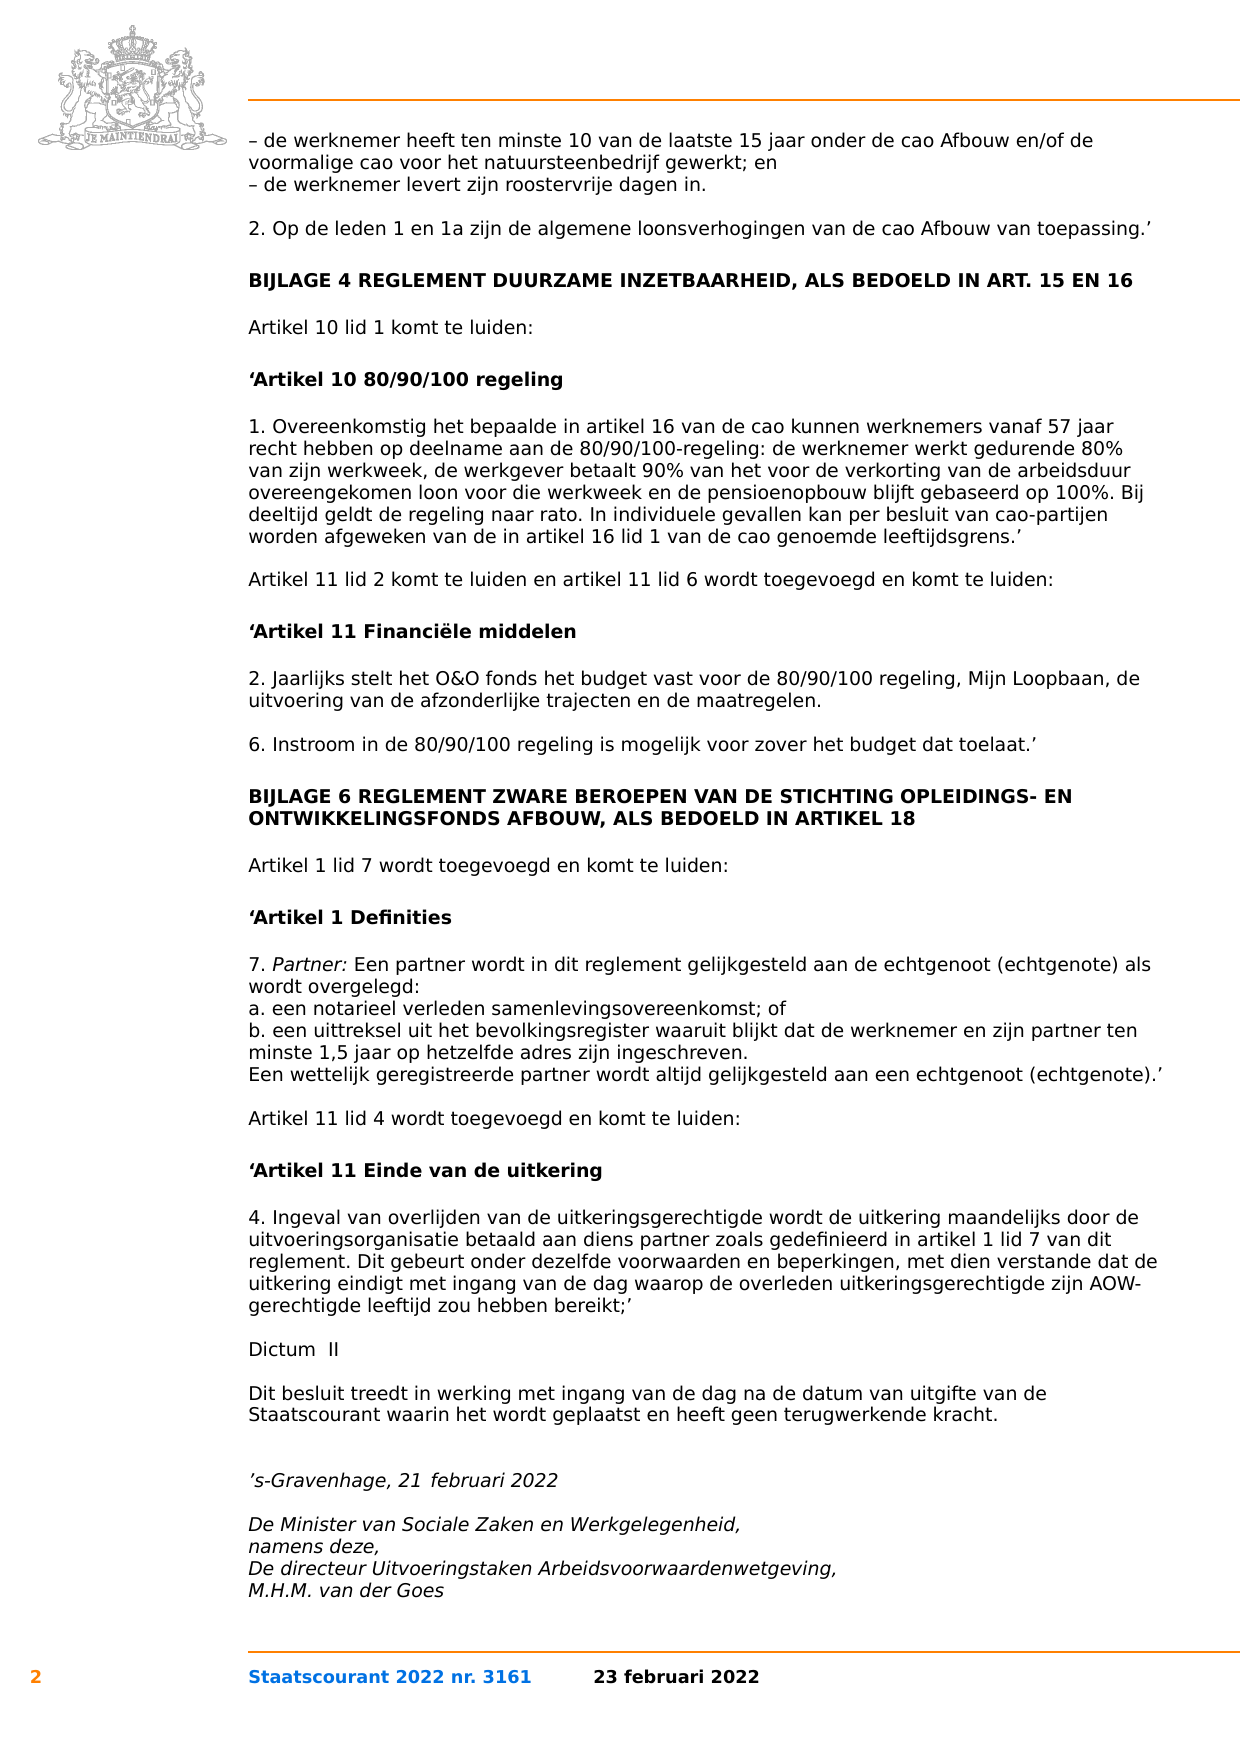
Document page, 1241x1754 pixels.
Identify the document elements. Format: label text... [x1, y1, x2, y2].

text – de werknemer heeft ten minste 10 van de laatste 15 jaar onder de cao Afbouw en/of de voormalige cao voor het natuursteenbedrijf gewerkt; en [248, 130, 1163, 174]
picture [38, 25, 227, 150]
text Artikel 11 lid 4 wordt toegevoegd en komt te luiden: [248, 1108, 1163, 1130]
text – de werknemer levert zijn roostervrije dagen in. [248, 174, 1163, 196]
text De Minister van Sociale Zaken en Werkgelegenheid, namens deze, De directeur Uitvoeringstaken Arbeidsvoorwaardenwetgeving, M.H.M. van der Goes [248, 1514, 1163, 1602]
subtitle BIJLAGE 6 REGLEMENT ZWARE BEROEPEN VAN DE STICHTING OPLEIDINGS- EN ONTWIKKELINGSFONDS AFBOUW, ALS BEDOELD IN ARTIKEL 18 [248, 786, 1163, 830]
text a. een notarieel verleden samenlevingsovereenkomst; of [248, 998, 1163, 1020]
text Een wettelijk geregistreerde partner wordt altijd gelijkgesteld aan een echtgenoot (echtgenote).’ [248, 1064, 1163, 1086]
text Artikel 11 lid 2 komt te luiden en artikel 11 lid 6 wordt toegevoegd en komt te luiden: [248, 569, 1163, 591]
text b. een uittreksel uit het bevolkingsregister waaruit blijkt dat de werknemer en zijn partner ten minste 1,5 jaar op hetzelfde adres zijn ingeschreven. [248, 1020, 1163, 1064]
text ’s-Gravenhage, 21 februari 2022 [248, 1470, 1163, 1492]
text Dit besluit treedt in werking met ingang van de dag na de datum van uitgifte van de Staatscourant waarin het wordt geplaatst en heeft geen terugwerkende kracht. [248, 1382, 1163, 1426]
subtitle ‘Artikel 11 Einde van de uitkering [248, 1160, 1163, 1182]
text Artikel 1 lid 7 wordt toegevoegd en komt te luiden: [248, 855, 1163, 877]
text 4. Ingeval van overlijden van de uitkeringsgerechtigde wordt de uitkering maandelijks door de uitvoeringsorganisatie betaald aan diens partner zoals gedefinieerd in artikel 1 lid 7 van dit reglement. Dit gebeurt onder dezelfde voorwaarden en beperkingen, met dien verstande dat de uitkering eindigt met ingang van de dag waarop de overleden uitkeringsgerechtigde zijn AOW-gerechtigde leeftijd zou hebben bereikt;’ [248, 1207, 1163, 1317]
subtitle ‘Artikel 11 Financiële middelen [248, 621, 1163, 643]
text Artikel 10 lid 1 komt te luiden: [248, 317, 1163, 339]
text 1. Overeenkomstig het bepaalde in artikel 16 van de cao kunnen werknemers vanaf 57 jaar recht hebben op deelname aan de 80/90/100-regeling: de werknemer werkt gedurende 80% van zijn werkweek, de werkgever betaalt 90% van het voor de verkorting van de arbeidsduur overeengekomen loon voor die werkweek en de pensioenopbouw blijft gebaseerd op 100%. Bij deeltijd geldt de regeling naar rato. In individuele gevallen kan per besluit van cao-partijen worden afgeweken van de in artikel 16 lid 1 van de cao genoemde leeftijdsgrens.’ [248, 416, 1163, 547]
subtitle ‘Artikel 10 80/90/100 regeling [248, 369, 1163, 391]
text 6. Instroom in de 80/90/100 regeling is mogelijk voor zover het budget dat toelaat.’ [248, 734, 1163, 756]
subtitle ‘Artikel 1 Definities [248, 907, 1163, 929]
text Dictum II [248, 1338, 1163, 1361]
text 2. Op de leden 1 en 1a zijn de algemene loonsverhogingen van de cao Afbouw van toepassing.’ [248, 218, 1163, 240]
text 2. Jaarlijks stelt het O&O fonds het budget vast voor de 80/90/100 regeling, Mijn Loopbaan, de uitvoering van de afzonderlijke trajecten en de maatregelen. [248, 668, 1163, 712]
subtitle BIJLAGE 4 REGLEMENT DUURZAME INZETBAARHEID, ALS BEDOELD IN ART. 15 EN 16 [248, 270, 1163, 292]
text 7. Partner: Een partner wordt in dit reglement gelijkgesteld aan de echtgenoot (echtgenote) als wordt overgelegd: [248, 954, 1163, 998]
